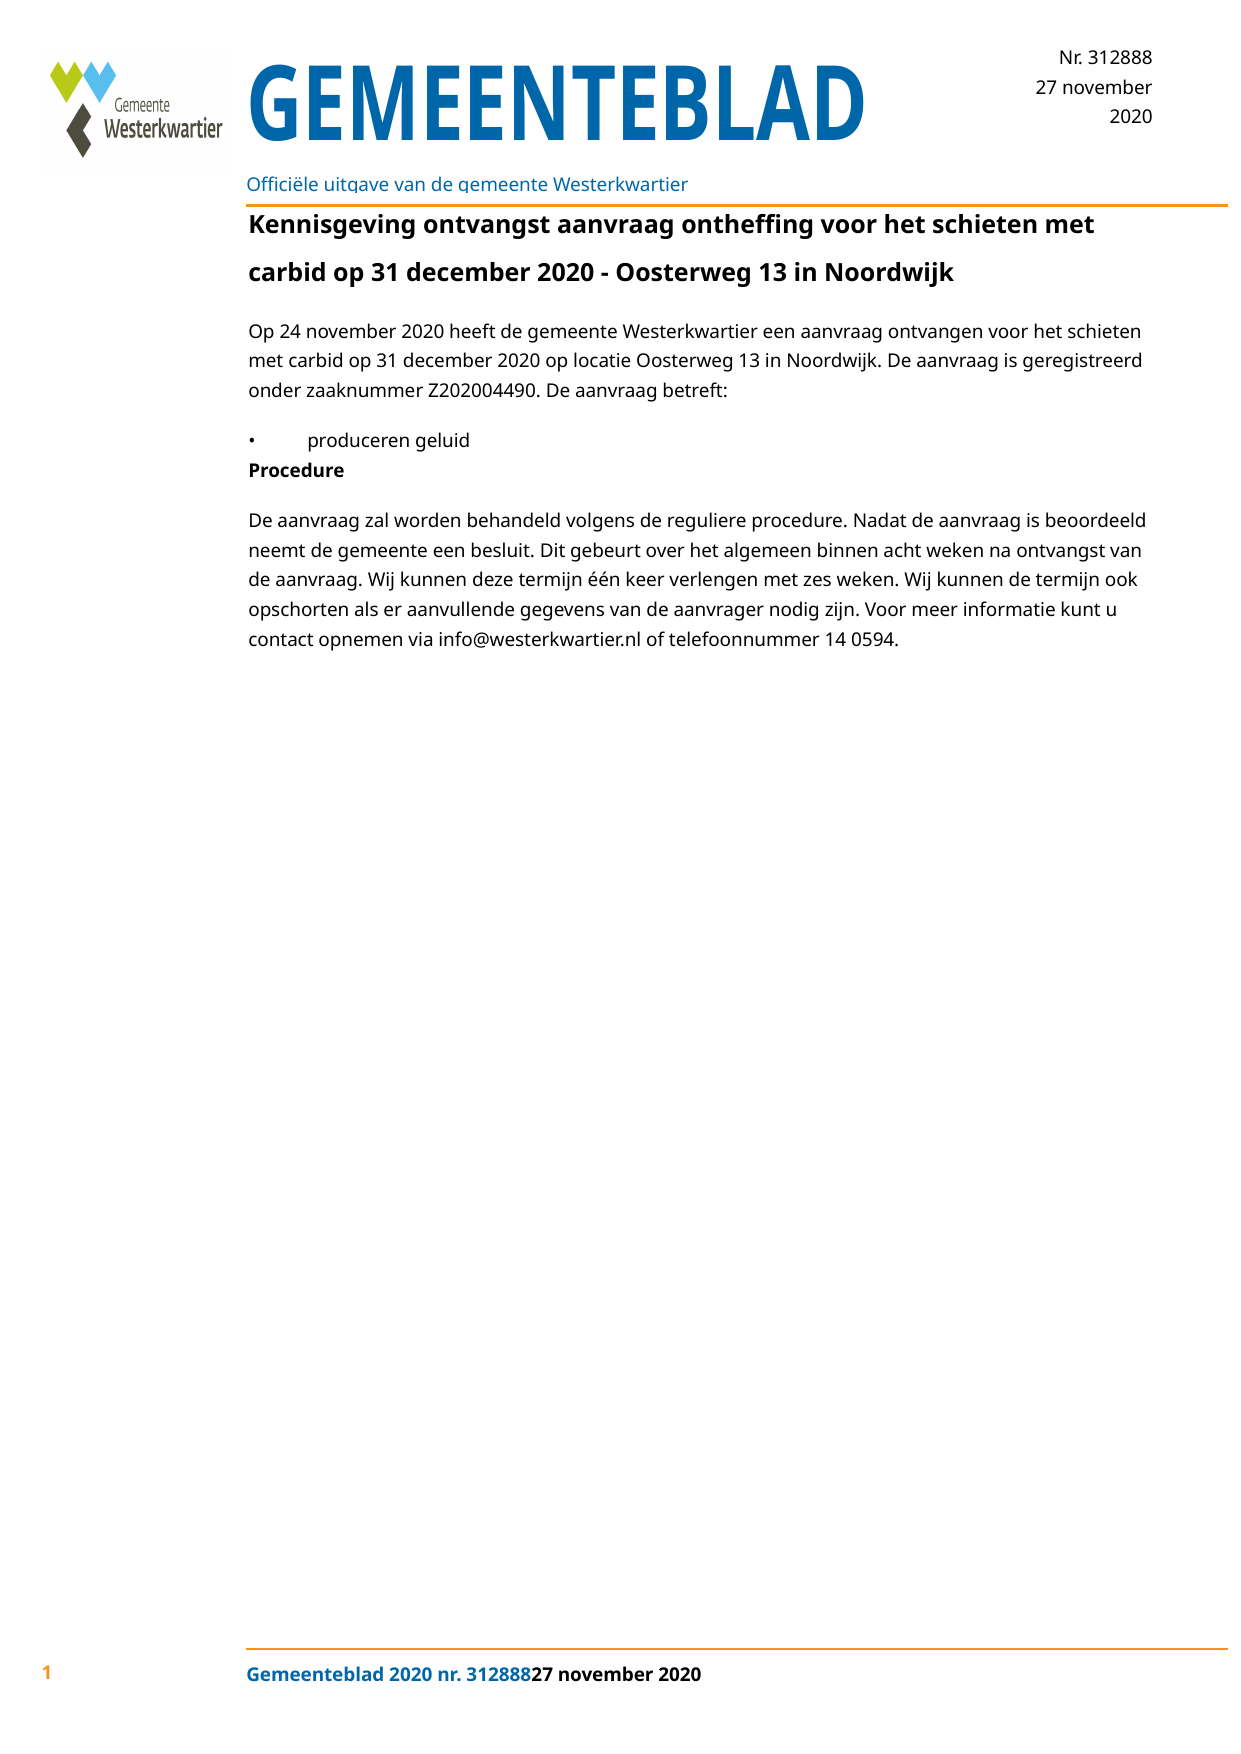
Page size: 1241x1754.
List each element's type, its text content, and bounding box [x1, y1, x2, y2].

text Procedure [248, 457, 1152, 483]
list produceren geluid [248, 427, 1152, 453]
text De aanvraag zal worden behandeld volgens de reguliere procedure. Nadat de aanvraag is beoordeeld neemt de gemeente een besluit. Dit gebeurt over het algemeen binnen acht weken na ontvangst van de aanvraag. Wij kunnen deze termijn één keer verlengen met zes weken. Wij kunnen de termijn ook opschorten als er aanvullende gegevens van de aanvrager nodig zijn. Voor meer informatie kunt u contact opnemen via info@westerkwartier.nl of telefoonnummer 14 0594. [248, 507, 1152, 652]
picture [41, 47, 231, 172]
text Op 24 november 2020 heeft de gemeente Westerkwartier een aanvraag ontvangen voor het schieten met carbid op 31 december 2020 op locatie Oosterweg 13 in Noordwijk. De aanvraag is geregistreerd onder zaaknummer Z202004490. De aanvraag betreft: [248, 318, 1152, 403]
text Kennisgeving ontvangst aanvraag ontheffing voor het schieten met carbid op 31 december 2020 - Oosterweg 13 in Noordwijk [248, 207, 1152, 288]
